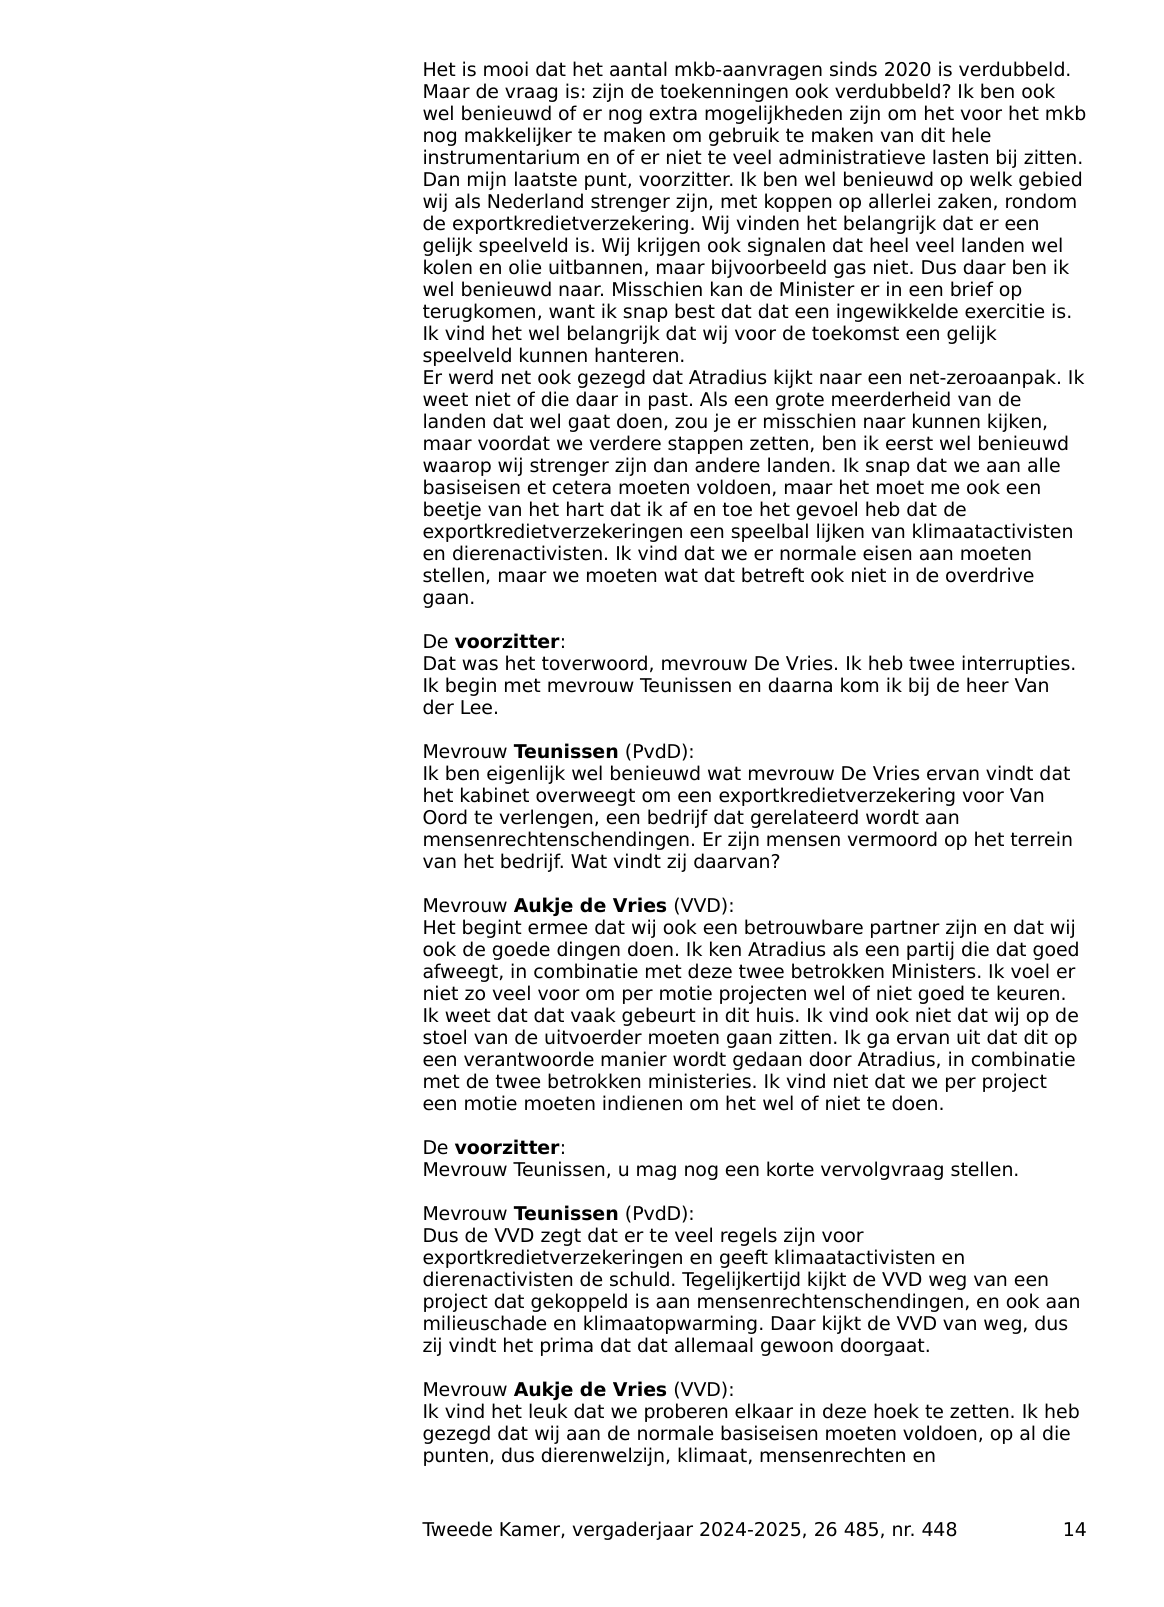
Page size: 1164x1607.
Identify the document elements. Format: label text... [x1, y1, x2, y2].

text Dat was het toverwoord, mevrouw De Vries. Ik heb twee interrupties. Ik begin met mevrouw Teunissen en daarna kom ik bij de heer Van der Lee. [422, 653, 1087, 719]
text Mevrouw Teunissen (PvdD): [422, 741, 1087, 763]
text De voorzitter: [422, 631, 1087, 653]
text Mevrouw Teunissen, u mag nog een korte vervolgvraag stellen. [422, 1159, 1087, 1181]
text Mevrouw Aukje de Vries (VVD): [422, 1379, 1087, 1401]
text Ik ben eigenlijk wel benieuwd wat mevrouw De Vries ervan vindt dat het kabinet overweegt om een exportkredietverzekering voor Van Oord te verlengen, een bedrijf dat gerelateerd wordt aan mensenrechtenschendingen. Er zijn mensen vermoord op het terrein van het bedrijf. Wat vindt zij daarvan? [422, 763, 1087, 873]
text Het is mooi dat het aantal mkb-aanvragen sinds 2020 is verdubbeld. Maar de vraag is: zijn de toekenningen ook verdubbeld? Ik ben ook wel benieuwd of er nog extra mogelijkheden zijn om het voor het mkb nog makkelijker te maken om gebruik te maken van dit hele instrumentarium en of er niet te veel administratieve lasten bij zitten. [422, 59, 1087, 169]
text Mevrouw Teunissen (PvdD): [422, 1203, 1087, 1225]
text Dus de VVD zegt dat er te veel regels zijn voor exportkredietverzekeringen en geeft klimaatactivisten en dierenactivisten de schuld. Tegelijkertijd kijkt de VVD weg van een project dat gekoppeld is aan mensenrechtenschendingen, en ook aan milieuschade en klimaatopwarming. Daar kijkt de VVD van weg, dus zij vindt het prima dat dat allemaal gewoon doorgaat. [422, 1225, 1087, 1357]
text Ik vind het leuk dat we proberen elkaar in deze hoek te zetten. Ik heb gezegd dat wij aan de normale basiseisen moeten voldoen, op al die punten, dus dierenwelzijn, klimaat, mensenrechten en [422, 1401, 1087, 1467]
text Er werd net ook gezegd dat Atradius kijkt naar een net-zeroaanpak. Ik weet niet of die daar in past. Als een grote meerderheid van de landen dat wel gaat doen, zou je er misschien naar kunnen kijken, maar voordat we verdere stappen zetten, ben ik eerst wel benieuwd waarop wij strenger zijn dan andere landen. Ik snap dat we aan alle basiseisen et cetera moeten voldoen, maar het moet me ook een beetje van het hart dat ik af en toe het gevoel heb dat de exportkredietverzekeringen een speelbal lijken van klimaatactivisten en dierenactivisten. Ik vind dat we er normale eisen aan moeten stellen, maar we moeten wat dat betreft ook niet in de overdrive gaan. [422, 367, 1087, 608]
text Het begint ermee dat wij ook een betrouwbare partner zijn en dat wij ook de goede dingen doen. Ik ken Atradius als een partij die dat goed afweegt, in combinatie met deze twee betrokken Ministers. Ik voel er niet zo veel voor om per motie projecten wel of niet goed te keuren. Ik weet dat dat vaak gebeurt in dit huis. Ik vind ook niet dat wij op de stoel van de uitvoerder moeten gaan zitten. Ik ga ervan uit dat dit op een verantwoorde manier wordt gedaan door Atradius, in combinatie met de twee betrokken ministeries. Ik vind niet dat we per project een motie moeten indienen om het wel of niet te doen. [422, 917, 1087, 1115]
text De voorzitter: [422, 1137, 1087, 1159]
text Dan mijn laatste punt, voorzitter. Ik ben wel benieuwd op welk gebied wij als Nederland strenger zijn, met koppen op allerlei zaken, rondom de exportkredietverzekering. Wij vinden het belangrijk dat er een gelijk speelveld is. Wij krijgen ook signalen dat heel veel landen wel kolen en olie uitbannen, maar bijvoorbeeld gas niet. Dus daar ben ik wel benieuwd naar. Misschien kan de Minister er in een brief op terugkomen, want ik snap best dat dat een ingewikkelde exercitie is. Ik vind het wel belangrijk dat wij voor de toekomst een gelijk speelveld kunnen hanteren. [422, 169, 1087, 367]
text Mevrouw Aukje de Vries (VVD): [422, 895, 1087, 917]
